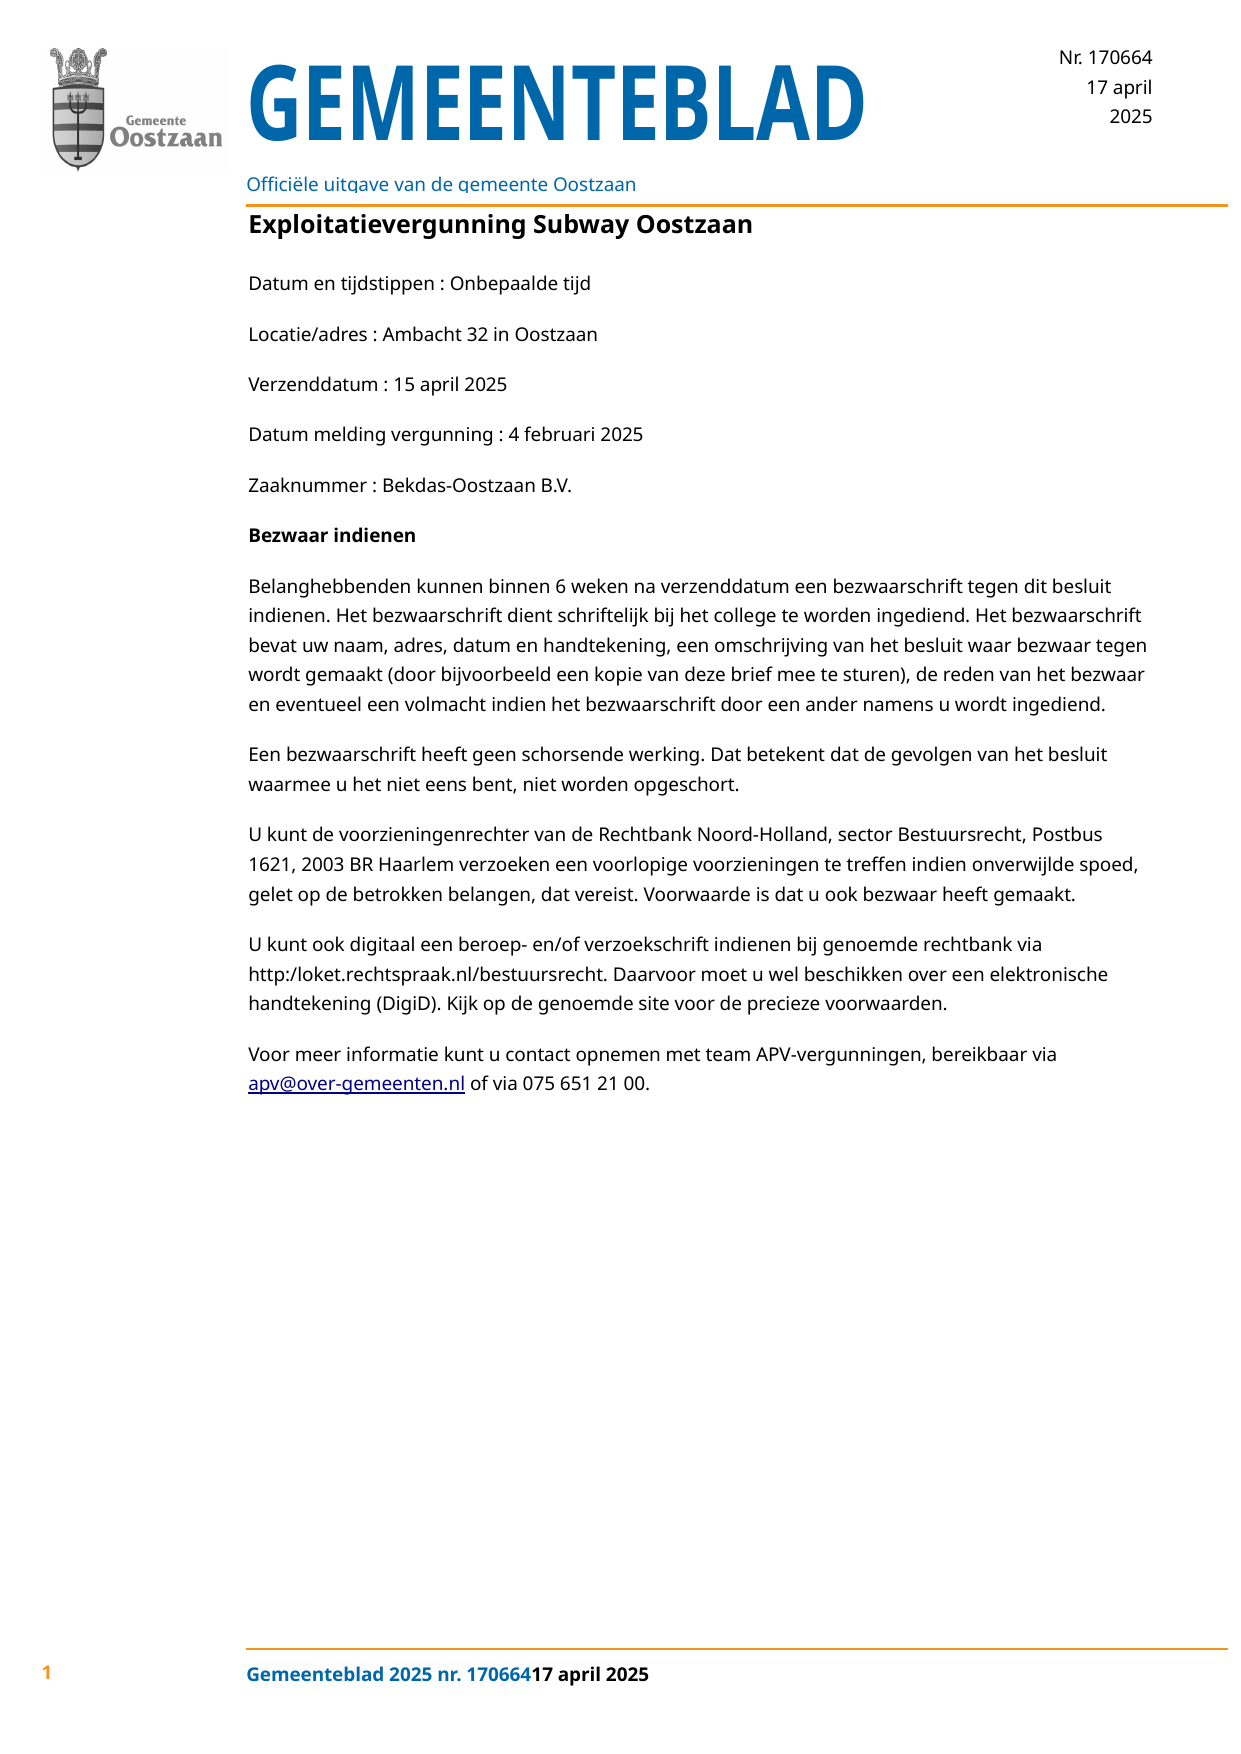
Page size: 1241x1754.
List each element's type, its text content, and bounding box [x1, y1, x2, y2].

text Een bezwaarschrift heeft geen schorsende werking. Dat betekent dat de gevolgen van het besluit waarmee u het niet eens bent, niet worden opgeschort. [248, 742, 1152, 797]
picture [41, 47, 231, 172]
text Verzenddatum : 15 april 2025 [248, 371, 1152, 397]
text Belanghebbenden kunnen binnen 6 weken na verzenddatum een bezwaarschrift tegen dit besluit indienen. Het bezwaarschrift dient schriftelijk bij het college te worden ingediend. Het bezwaarschrift bevat uw naam, adres, datum en handtekening, een omschrijving van het besluit waar bezwaar tegen wordt gemaakt (door bijvoorbeeld een kopie van deze brief mee te sturen), de reden van het bezwaar en eventueel een volmacht indien het bezwaarschrift door een ander namens u wordt ingediend. [248, 573, 1152, 717]
text Exploitatievergunning Subway Oostzaan [248, 207, 1152, 241]
text Locatie/adres : Ambacht 32 in Oostzaan [248, 321, 1152, 346]
text U kunt ook digitaal een beroep- en/of verzoekschrift indienen bij genoemde rechtbank via http:/loket.rechtspraak.nl/bestuursrecht. Daarvoor moet u wel beschikken over een elektronische handtekening (DigiD). Kijk op de genoemde site voor de precieze voorwaarden. [248, 931, 1152, 1016]
text Zaaknummer : Bekdas-Oostzaan B.V. [248, 472, 1152, 498]
text Bezwaar indienen [248, 522, 1152, 548]
text Datum melding vergunning : 4 februari 2025 [248, 422, 1152, 447]
text Datum en tijdstippen : Onbepaalde tijd [248, 270, 1152, 296]
text Voor meer informatie kunt u contact opnemen met team APV-vergunningen, bereikbaar via apv@over-gemeenten.nl of via 075 651 21 00. [248, 1041, 1152, 1096]
text U kunt de voorzieningenrechter van de Rechtbank Noord-Holland, sector Bestuursrecht, Postbus 1621, 2003 BR Haarlem verzoeken een voorlopige voorzieningen te treffen indien onverwijlde spoed, gelet op de betrokken belangen, dat vereist. Voorwaarde is dat u ook bezwaar heeft gemaakt. [248, 822, 1152, 906]
